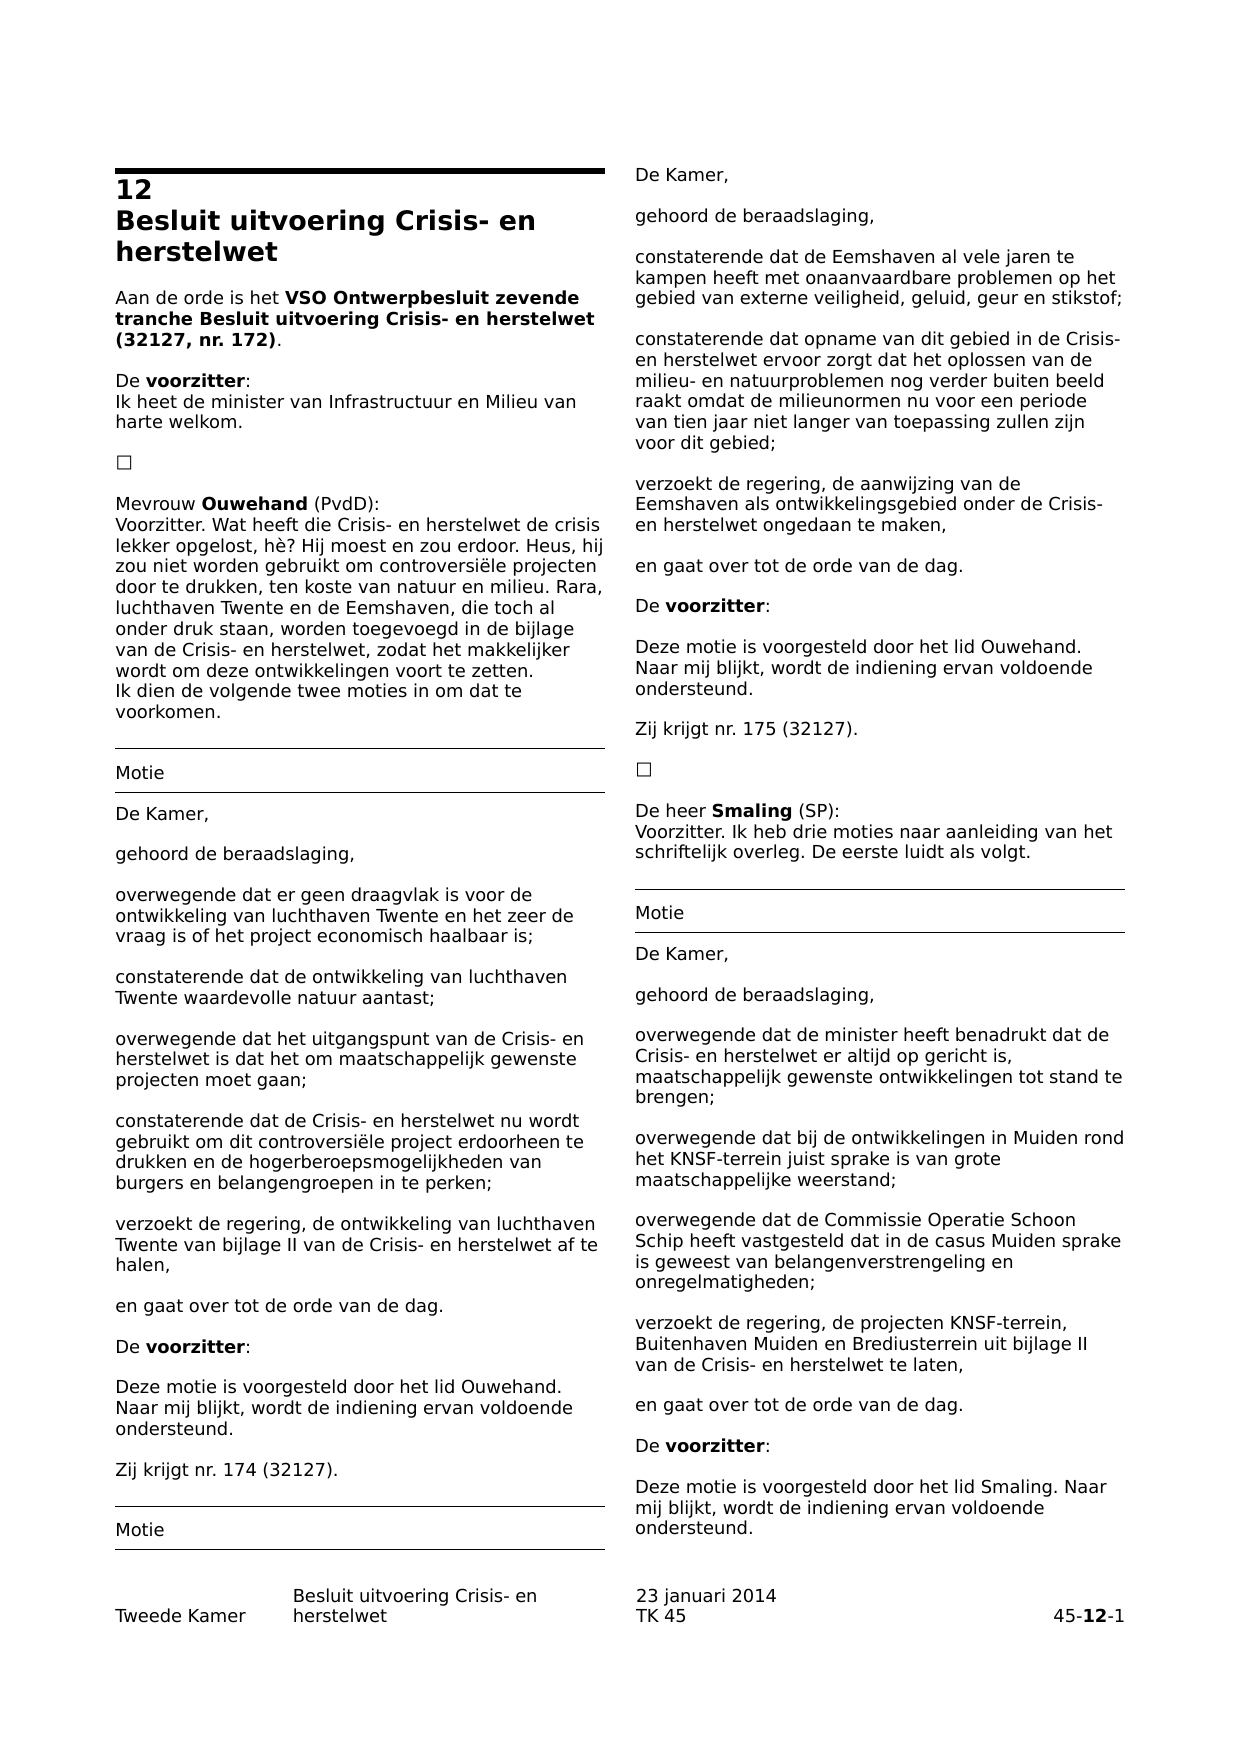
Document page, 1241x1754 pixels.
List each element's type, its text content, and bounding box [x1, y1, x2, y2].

text Ik heet de minister van Infrastructuur en Milieu van harte welkom. [115, 391, 605, 433]
text gehoord de beraadslaging, [635, 984, 1125, 1005]
text Motie [115, 1520, 605, 1541]
text Voorzitter. Wat heeft die Crisis- en herstelwet de crisis lekker opgelost, hè? Hij moest en zou erdoor. Heus, hij zou niet worden gebruikt om controversiële projecten door te drukken, ten koste van natuur en milieu. Rara, luchthaven Twente en de Eemshaven, die toch al onder druk staan, worden toegevoegd in de bijlage van de Crisis- en herstelwet, zodat het makkelijker wordt om deze ontwikkelingen voort te zetten. [115, 514, 605, 681]
text Aan de orde is het VSO Ontwerpbesluit zevende tranche Besluit uitvoering Crisis- en herstelwet (32127, nr. 172). [115, 288, 605, 351]
text en gaat over tot de orde van de dag. [115, 1296, 605, 1317]
text Voorzitter. Ik heb drie moties naar aanleiding van het schriftelijk overleg. De eerste luidt als volgt. [635, 821, 1125, 863]
text De voorzitter: [115, 1337, 605, 1357]
text ⬜ [635, 760, 1125, 781]
text De voorzitter: [635, 1436, 1125, 1457]
text Deze motie is voorgesteld door het lid Ouwehand. Naar mij blijkt, wordt de indiening ervan voldoende ondersteund. [115, 1377, 605, 1439]
text De heer Smaling (SP): [635, 801, 1125, 821]
text De Kamer, [115, 803, 605, 824]
text De voorzitter: [115, 371, 605, 391]
text constaterende dat de Crisis- en herstelwet nu wordt gebruikt om dit controversiële project erdoorheen te drukken en de hogerberoepsmogelijkheden van burgers en belangengroepen in te perken; [115, 1111, 605, 1194]
text constaterende dat de Eemshaven al vele jaren te kampen heeft met onaanvaardbare problemen op het gebied van externe veiligheid, geluid, geur en stikstof; [635, 247, 1125, 309]
text constaterende dat opname van dit gebied in de Crisis- en herstelwet ervoor zorgt dat het oplossen van de milieu- en natuurproblemen nog verder buiten beeld raakt omdat de milieunormen nu voor een periode van tien jaar niet langer van toepassing zullen zijn voor dit gebied; [635, 329, 1125, 453]
text De Kamer, [635, 165, 1125, 186]
text gehoord de beraadslaging, [115, 844, 605, 865]
text en gaat over tot de orde van de dag. [635, 556, 1125, 576]
text Motie [115, 763, 605, 783]
text gehoord de beraadslaging, [635, 206, 1125, 227]
text ⬜ [115, 453, 605, 474]
text Zij krijgt nr. 174 (32127). [115, 1459, 605, 1480]
text Deze motie is voorgesteld door het lid Ouwehand. Naar mij blijkt, wordt de indiening ervan voldoende ondersteund. [635, 637, 1125, 699]
text De voorzitter: [635, 596, 1125, 617]
text Motie [635, 903, 1125, 924]
text Mevrouw Ouwehand (PvdD): [115, 494, 605, 514]
text overwegende dat er geen draagvlak is voor de ontwikkeling van luchthaven Twente en het zeer de vraag is of het project economisch haalbaar is; [115, 885, 605, 947]
text overwegende dat de minister heeft benadrukt dat de Crisis- en herstelwet er altijd op gericht is, maatschappelijk gewenste ontwikkelingen tot stand te brengen; [635, 1025, 1125, 1108]
text Ik dien de volgende twee moties in om dat te voorkomen. [115, 681, 605, 723]
text De Kamer, [635, 944, 1125, 964]
text overwegende dat bij de ontwikkelingen in Muiden rond het KNSF-terrein juist sprake is van grote maatschappelijke weerstand; [635, 1128, 1125, 1190]
text verzoekt de regering, de ontwikkeling van luchthaven Twente van bijlage II van de Crisis- en herstelwet af te halen, [115, 1214, 605, 1276]
text verzoekt de regering, de projecten KNSF-terrein, Buitenhaven Muiden en Brediusterrein uit bijlage II van de Crisis- en herstelwet te laten, [635, 1313, 1125, 1375]
text Deze motie is voorgesteld door het lid Smaling. Naar mij blijkt, wordt de indiening ervan voldoende ondersteund. [635, 1477, 1125, 1539]
text overwegende dat de Commissie Operatie Schoon Schip heeft vastgesteld dat in de casus Muiden sprake is geweest van belangenverstrengeling en onregelmatigheden; [635, 1210, 1125, 1293]
text constaterende dat de ontwikkeling van luchthaven Twente waardevolle natuur aantast; [115, 967, 605, 1008]
title 12 Besluit uitvoering Crisis- en herstelwet [115, 174, 605, 268]
text verzoekt de regering, de aanwijzing van de Eemshaven als ontwikkelingsgebied onder de Crisis- en herstelwet ongedaan te maken, [635, 473, 1125, 536]
text en gaat over tot de orde van de dag. [635, 1395, 1125, 1416]
text Zij krijgt nr. 175 (32127). [635, 719, 1125, 740]
text overwegende dat het uitgangspunt van de Crisis- en herstelwet is dat het om maatschappelijk gewenste projecten moet gaan; [115, 1028, 605, 1091]
